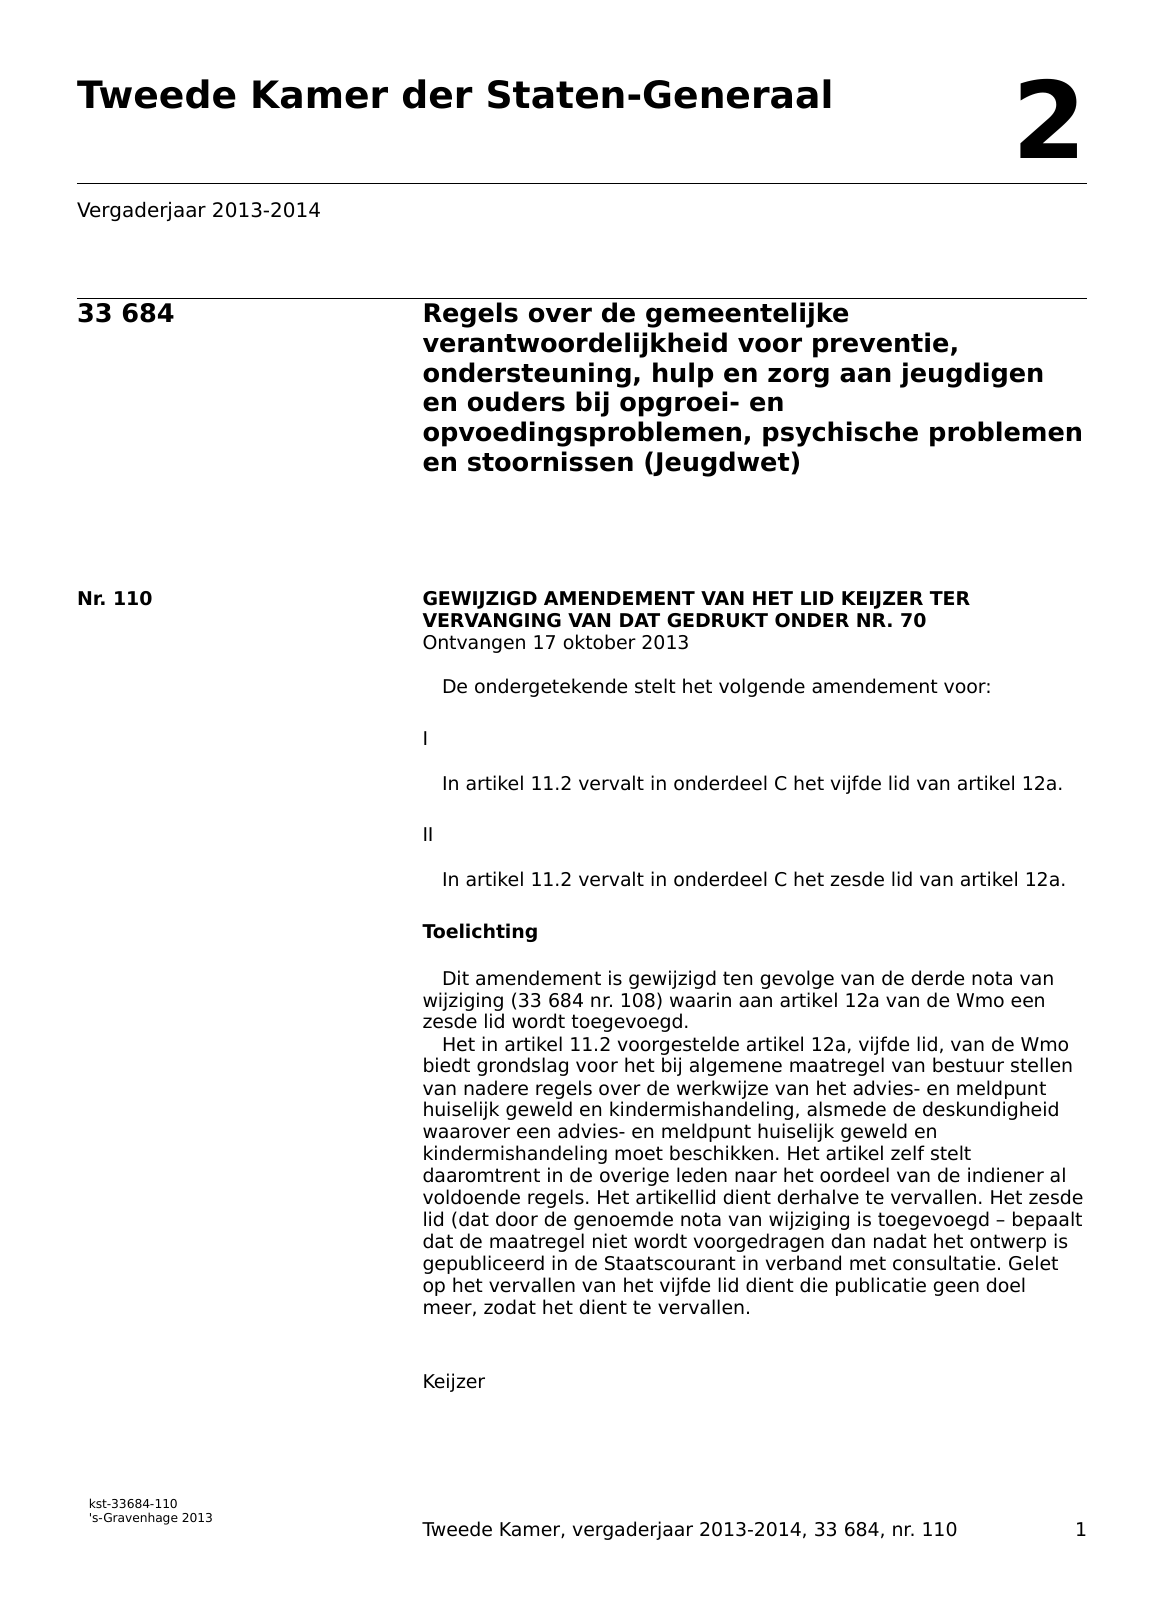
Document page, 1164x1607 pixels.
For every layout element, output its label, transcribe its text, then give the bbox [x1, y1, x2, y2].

text In artikel 11.2 vervalt in onderdeel C het vijfde lid van artikel 12a. [422, 772, 1087, 794]
text Ontvangen 17 oktober 2013 [422, 632, 1087, 654]
text De ondergetekende stelt het volgende amendement voor: [422, 676, 1087, 698]
subtitle II [422, 824, 1087, 846]
table_cell Vergaderjaar 2013-2014 [77, 184, 1087, 298]
text Het in artikel 11.2 voorgestelde artikel 12a, vijfde lid, van de Wmo biedt grondslag voor het bij algemene maatregel van bestuur stellen van nadere regels over de werkwijze van het advies- en meldpunt huiselijk geweld en kindermishandeling, alsmede de deskundigheid waarover een advies- en meldpunt huiselijk geweld en kindermishandeling moet beschikken. Het artikel zelf stelt daaromtrent in de overige leden naar het oordeel van de indiener al voldoende regels. Het artikellid dient derhalve te vervallen. Het zesde lid (dat door de genoemde nota van wijziging is toegevoegd – bepaalt dat de maatregel niet wordt voorgedragen dan nadat het ontwerp is gepubliceerd in de Staatscourant in verband met consultatie. Gelet op het vervallen van het vijfde lid dient die publicatie geen doel meer, zodat het dient te vervallen. [422, 1033, 1087, 1319]
table_header 2 [886, 59, 1087, 183]
subtitle I [422, 728, 1087, 750]
subtitle Toelichting [422, 921, 1087, 942]
subtitle 33 684 Regels over de gemeentelijke verantwoordelijkheid voor preventie, ondersteuning, hulp en zorg aan jeugdigen en ouders bij opgroei- en opvoedingsproblemen, psychische problemen en stoornissen (Jeugdwet) [77, 299, 1087, 477]
text Keijzer [422, 1349, 1087, 1393]
text kst-33684-110 [88, 1497, 323, 1511]
text Dit amendement is gewijzigd ten gevolge van de derde nota van wijziging (33 684 nr. 108) waarin aan artikel 12a van de Wmo een zesde lid wordt toegevoegd. [422, 967, 1087, 1033]
text 's-Gravenhage 2013 [88, 1511, 323, 1525]
text In artikel 11.2 vervalt in onderdeel C het zesde lid van artikel 12a. [422, 868, 1087, 891]
table_header Tweede Kamer der Staten-Generaal [77, 59, 886, 183]
subtitle Nr. 110 GEWIJZIGD AMENDEMENT VAN HET LID KEIJZER TER VERVANGING VAN DAT GEDRUKT ONDER NR. 70 [77, 588, 1087, 632]
